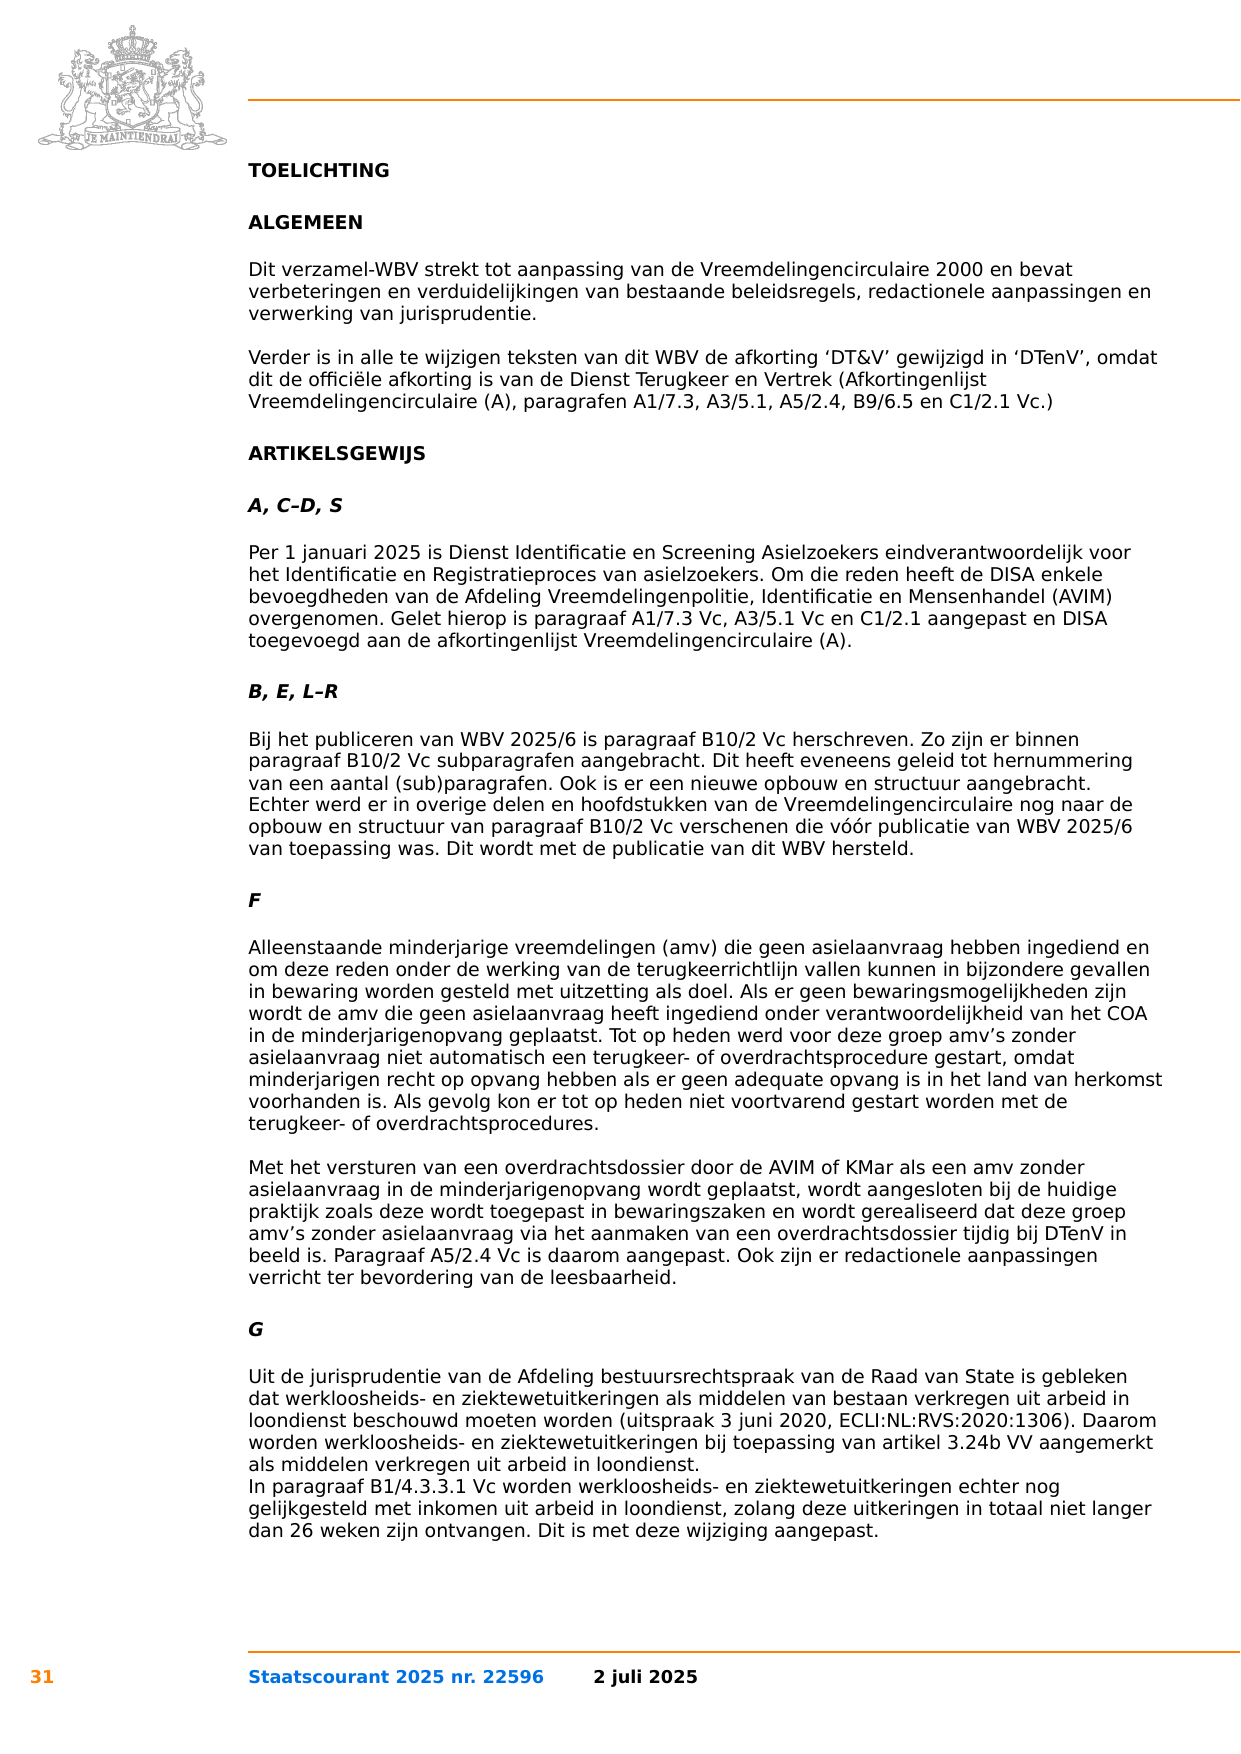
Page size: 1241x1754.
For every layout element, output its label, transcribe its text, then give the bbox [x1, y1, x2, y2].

subtitle ARTIKELSGEWIJS [248, 443, 1163, 464]
subtitle F [248, 890, 1163, 912]
text Verder is in alle te wijzigen teksten van dit WBV de afkorting ‘DT&V’ gewijzigd in ‘DTenV’, omdat dit de officiële afkorting is van de Dienst Terugkeer en Vertrek (Afkortingenlijst Vreemdelingencirculaire (A), paragrafen A1/7.3, A3/5.1, A5/2.4, B9/6.5 en C1/2.1 Vc.) [248, 347, 1163, 413]
picture [38, 25, 227, 150]
text Alleenstaande minderjarige vreemdelingen (amv) die geen asielaanvraag hebben ingediend en om deze reden onder de werking van de terugkeerrichtlijn vallen kunnen in bijzondere gevallen in bewaring worden gesteld met uitzetting als doel. Als er geen bewaringsmogelijkheden zijn wordt de amv die geen asielaanvraag heeft ingediend onder verantwoordelijkheid van het COA in de minderjarigenopvang geplaatst. Tot op heden werd voor deze groep amv’s zonder asielaanvraag niet automatisch een terugkeer- of overdrachtsprocedure gestart, omdat minderjarigen recht op opvang hebben als er geen adequate opvang is in het land van herkomst voorhanden is. Als gevolg kon er tot op heden niet voortvarend gestart worden met de terugkeer- of overdrachtsprocedures. [248, 937, 1163, 1135]
text In paragraaf B1/4.3.3.1 Vc worden werkloosheids- en ziektewetuitkeringen echter nog gelijkgesteld met inkomen uit arbeid in loondienst, zolang deze uitkeringen in totaal niet langer dan 26 weken zijn ontvangen. Dit is met deze wijziging aangepast. [248, 1476, 1163, 1542]
text Per 1 januari 2025 is Dienst Identificatie en Screening Asielzoekers eindverantwoordelijk voor het Identificatie en Registratieproces van asielzoekers. Om die reden heeft de DISA enkele bevoegdheden van de Afdeling Vreemdelingenpolitie, Identificatie en Mensenhandel (AVIM) overgenomen. Gelet hierop is paragraaf A1/7.3 Vc, A3/5.1 Vc en C1/2.1 aangepast en DISA toegevoegd aan de afkortingenlijst Vreemdelingencirculaire (A). [248, 542, 1163, 651]
subtitle A, C–D, S [248, 494, 1163, 517]
text Bij het publiceren van WBV 2025/6 is paragraaf B10/2 Vc herschreven. Zo zijn er binnen paragraaf B10/2 Vc subparagrafen aangebracht. Dit heeft eveneens geleid tot hernummering van een aantal (sub)paragrafen. Ook is er een nieuwe opbouw en structuur aangebracht. [248, 728, 1163, 794]
text Met het versturen van een overdrachtsdossier door de AVIM of KMar als een amv zonder asielaanvraag in de minderjarigenopvang wordt geplaatst, wordt aangesloten bij de huidige praktijk zoals deze wordt toegepast in bewaringszaken en wordt gerealiseerd dat deze groep amv’s zonder asielaanvraag via het aanmaken van een overdrachtsdossier tijdig bij DTenV in beeld is. Paragraaf A5/2.4 Vc is daarom aangepast. Ook zijn er redactionele aanpassingen verricht ter bevordering van de leesbaarheid. [248, 1157, 1163, 1289]
subtitle TOELICHTING [248, 160, 1163, 182]
subtitle G [248, 1319, 1163, 1341]
text Dit verzamel-WBV strekt tot aanpassing van de Vreemdelingencirculaire 2000 en bevat verbeteringen en verduidelijkingen van bestaande beleidsregels, redactionele aanpassingen en verwerking van jurisprudentie. [248, 259, 1163, 325]
subtitle ALGEMEEN [248, 212, 1163, 234]
text Echter werd er in overige delen en hoofdstukken van de Vreemdelingencirculaire nog naar de opbouw en structuur van paragraaf B10/2 Vc verschenen die vóór publicatie van WBV 2025/6 van toepassing was. Dit wordt met de publicatie van dit WBV hersteld. [248, 794, 1163, 860]
subtitle B, E, L–R [248, 681, 1163, 703]
text Uit de jurisprudentie van de Afdeling bestuursrechtspraak van de Raad van State is gebleken dat werkloosheids- en ziektewetuitkeringen als middelen van bestaan verkregen uit arbeid in loondienst beschouwd moeten worden (uitspraak 3 juni 2020, ECLI:NL:RVS:2020:1306). Daarom worden werkloosheids- en ziektewetuitkeringen bij toepassing van artikel 3.24b VV aangemerkt als middelen verkregen uit arbeid in loondienst. [248, 1366, 1163, 1476]
